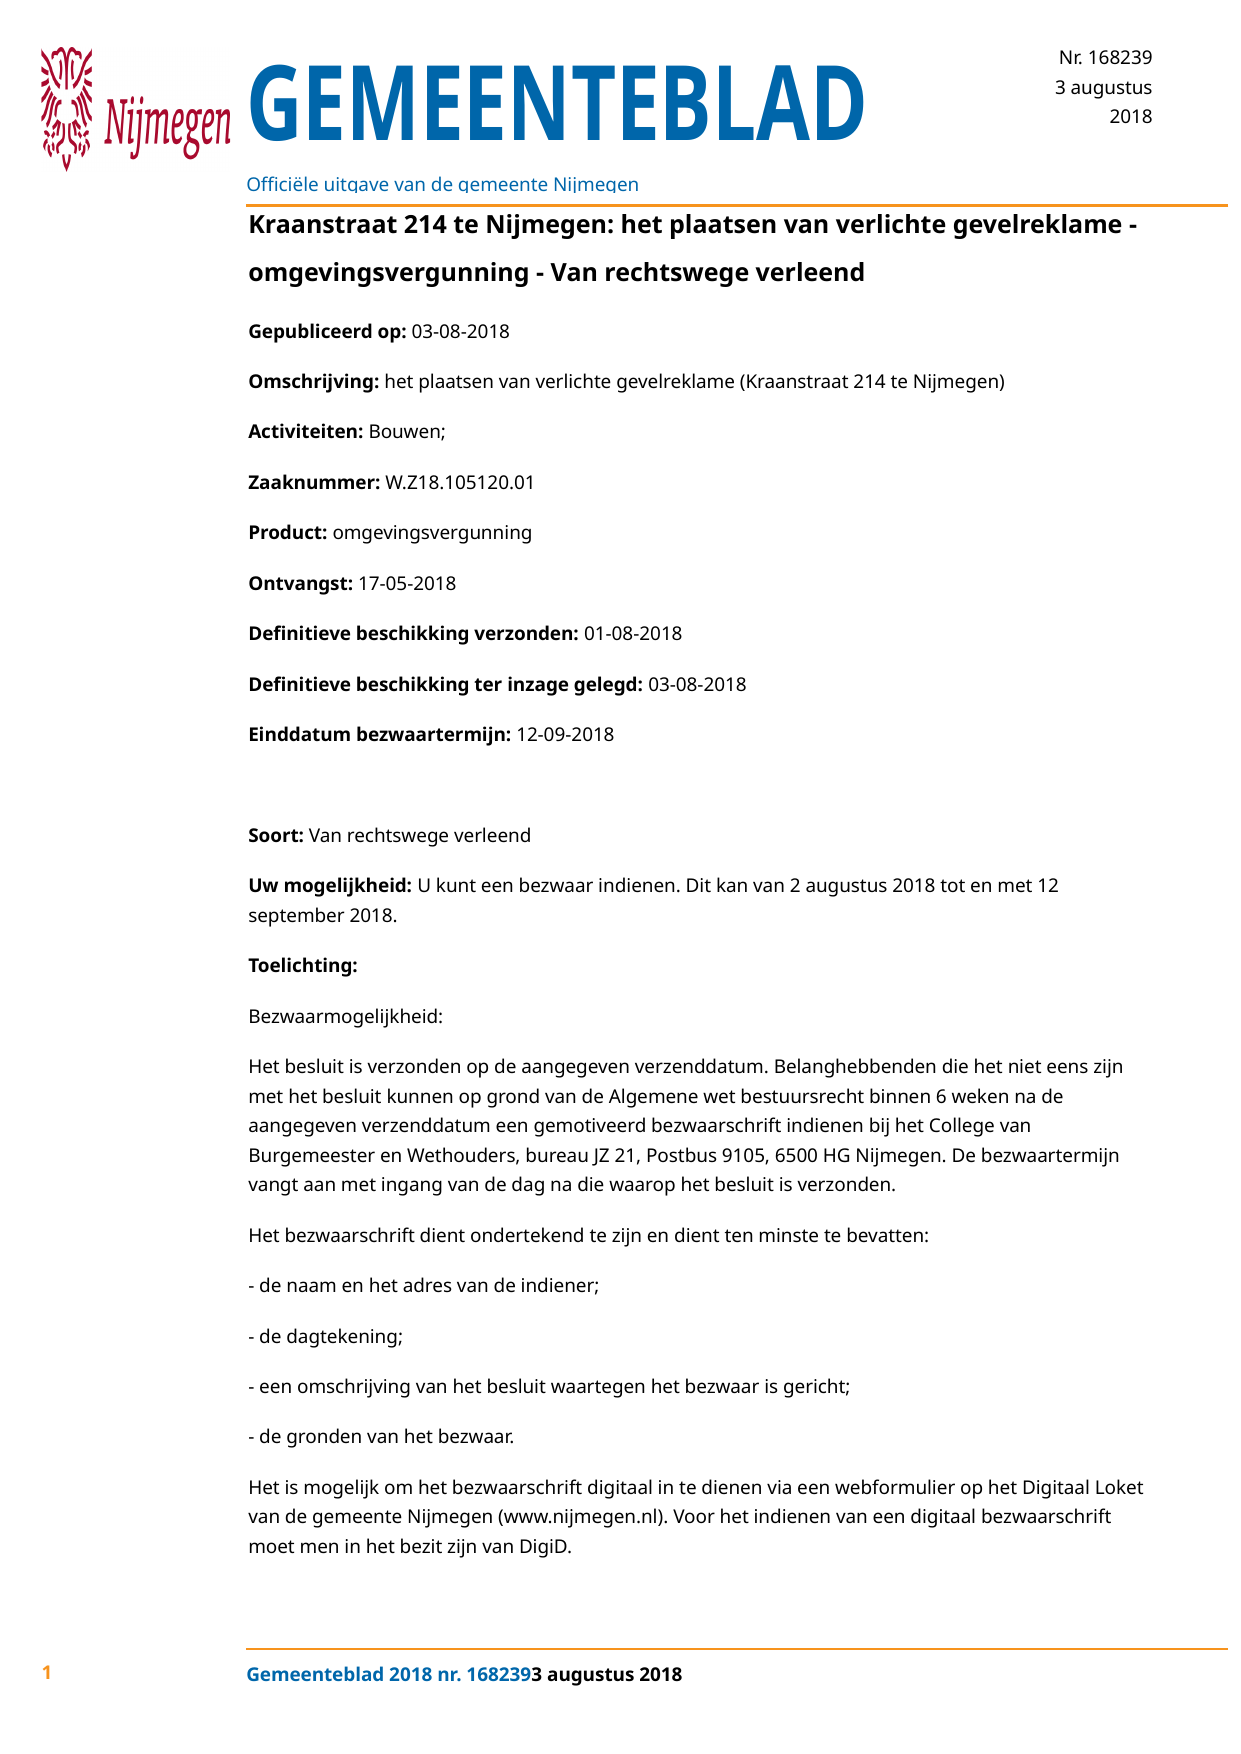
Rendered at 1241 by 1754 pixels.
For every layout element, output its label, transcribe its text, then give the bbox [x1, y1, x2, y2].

text Omschrijving: het plaatsen van verlichte gevelreklame (Kraanstraat 214 te Nijmegen) [248, 368, 1152, 394]
text Definitieve beschikking verzonden: 01-08-2018 [248, 620, 1152, 646]
text Definitieve beschikking ter inzage gelegd: 03-08-2018 [248, 671, 1152, 697]
text - de dagtekening; [248, 1323, 1152, 1349]
text Het bezwaarschrift dient ondertekend te zijn en dient ten minste te bevatten: [248, 1222, 1152, 1248]
text Zaaknummer: W.Z18.105120.01 [248, 469, 1152, 495]
text Activiteiten: Bouwen; [248, 419, 1152, 444]
text Uw mogelijkheid: U kunt een bezwaar indienen. Dit kan van 2 augustus 2018 tot en met 12 september 2018. [248, 872, 1152, 928]
text Gepubliceerd op: 03-08-2018 [248, 318, 1152, 344]
text Het besluit is verzonden op de aangegeven verzenddatum. Belanghebbenden die het niet eens zijn met het besluit kunnen op grond van de Algemene wet bestuursrecht binnen 6 weken na de aangegeven verzenddatum een gemotiveerd bezwaarschrift indienen bij het College van Burgemeester en Wethouders, bureau JZ 21, Postbus 9105, 6500 HG Nijmegen. De bezwaartermijn vangt aan met ingang van de dag na die waarop het besluit is verzonden. [248, 1053, 1152, 1197]
text Soort: Van rechtswege verleend [248, 822, 1152, 848]
text - een omschrijving van het besluit waartegen het bezwaar is gericht; [248, 1373, 1152, 1399]
text Einddatum bezwaartermijn: 12-09-2018 [248, 721, 1152, 747]
text - de gronden van het bezwaar. [248, 1424, 1152, 1449]
picture [41, 47, 231, 172]
text Ontvangst: 17-05-2018 [248, 570, 1152, 596]
text - de naam en het adres van de indiener; [248, 1272, 1152, 1298]
text Product: omgevingsvergunning [248, 519, 1152, 545]
text Kraanstraat 214 te Nijmegen: het plaatsen van verlichte gevelreklame - omgevingsvergunning - Van rechtswege verleend [248, 207, 1152, 288]
text Het is mogelijk om het bezwaarschrift digitaal in te dienen via een webformulier op het Digitaal Loket van de gemeente Nijmegen (www.nijmegen.nl). Voor het indienen van een digitaal bezwaarschrift moet men in het bezit zijn van DigiD. [248, 1474, 1152, 1559]
text Toelichting: [248, 952, 1152, 978]
text Bezwaarmogelijkheid: [248, 1003, 1152, 1029]
